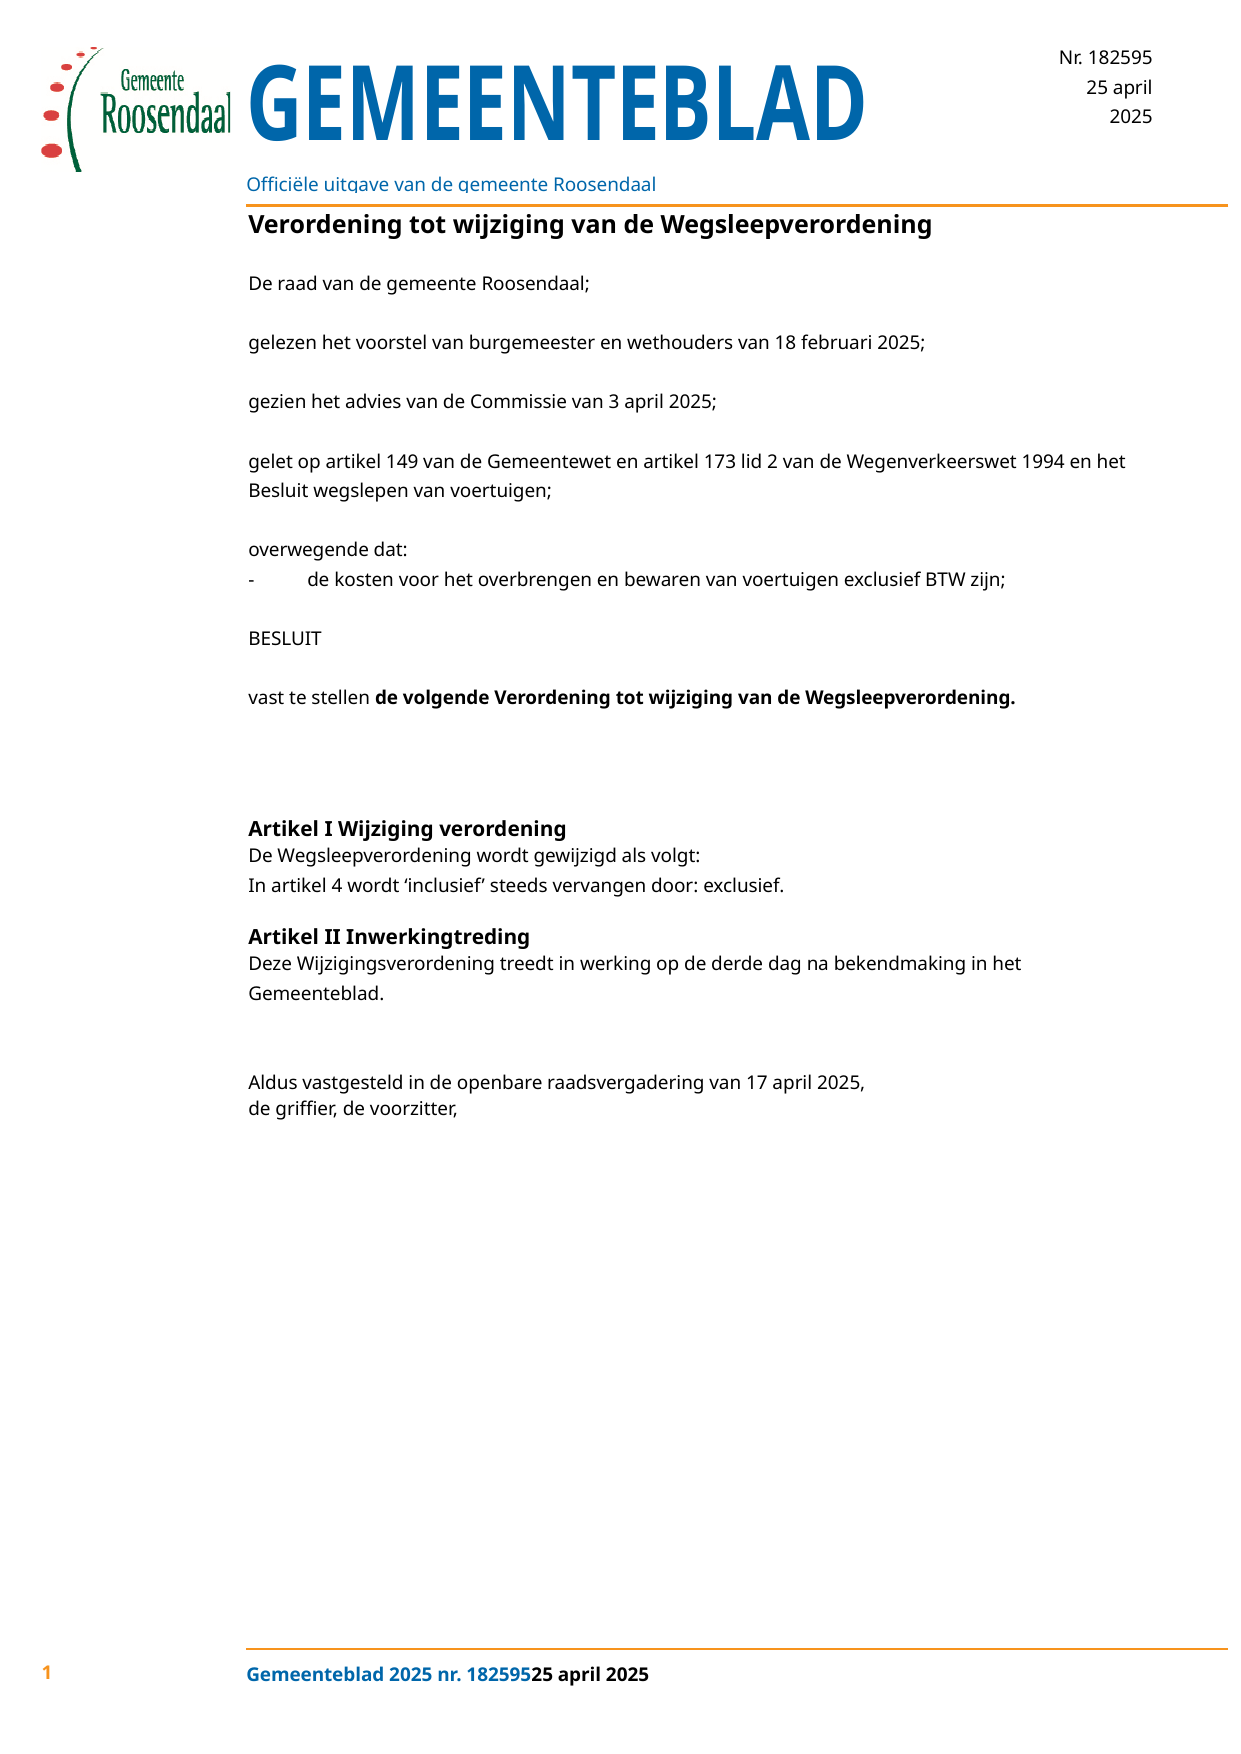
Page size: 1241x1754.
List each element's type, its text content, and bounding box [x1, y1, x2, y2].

text Aldus vastgesteld in de openbare raadsvergadering van 17 april 2025, [248, 1069, 1152, 1095]
text vast te stellen de volgende Verordening tot wijziging van de Wegsleepverordening. [248, 684, 1152, 710]
text De raad van de gemeente Roosendaal; [248, 270, 1152, 296]
text gelet op artikel 149 van de Gemeentewet en artikel 173 lid 2 van de Wegenverkeerswet 1994 en het Besluit wegslepen van voertuigen; [248, 448, 1152, 503]
list de kosten voor het overbrengen en bewaren van voertuigen exclusief BTW zijn; [248, 566, 1152, 592]
text Verordening tot wijziging van de Wegsleepverordening [248, 207, 1152, 241]
text De Wegsleepverordening wordt gewijzigd als volgt: [248, 842, 1152, 868]
text gezien het advies van de Commissie van 3 april 2025; [248, 389, 1152, 414]
text In artikel 4 wordt ‘inclusief’ steeds vervangen door: exclusief. [248, 872, 1152, 897]
text de griffier, de voorzitter, [248, 1095, 1152, 1120]
text overwegende dat: [248, 537, 1152, 562]
text Artikel II Inwerkingtreding [248, 922, 1152, 951]
text gelezen het voorstel van burgemeester en wethouders van 18 februari 2025; [248, 329, 1152, 355]
text BESLUIT [248, 625, 1152, 651]
text Artikel I Wijziging verordening [248, 814, 1152, 842]
text Deze Wijzigingsverordening treedt in werking op de derde dag na bekendmaking in het Gemeenteblad. [248, 951, 1152, 1006]
picture [41, 47, 231, 172]
